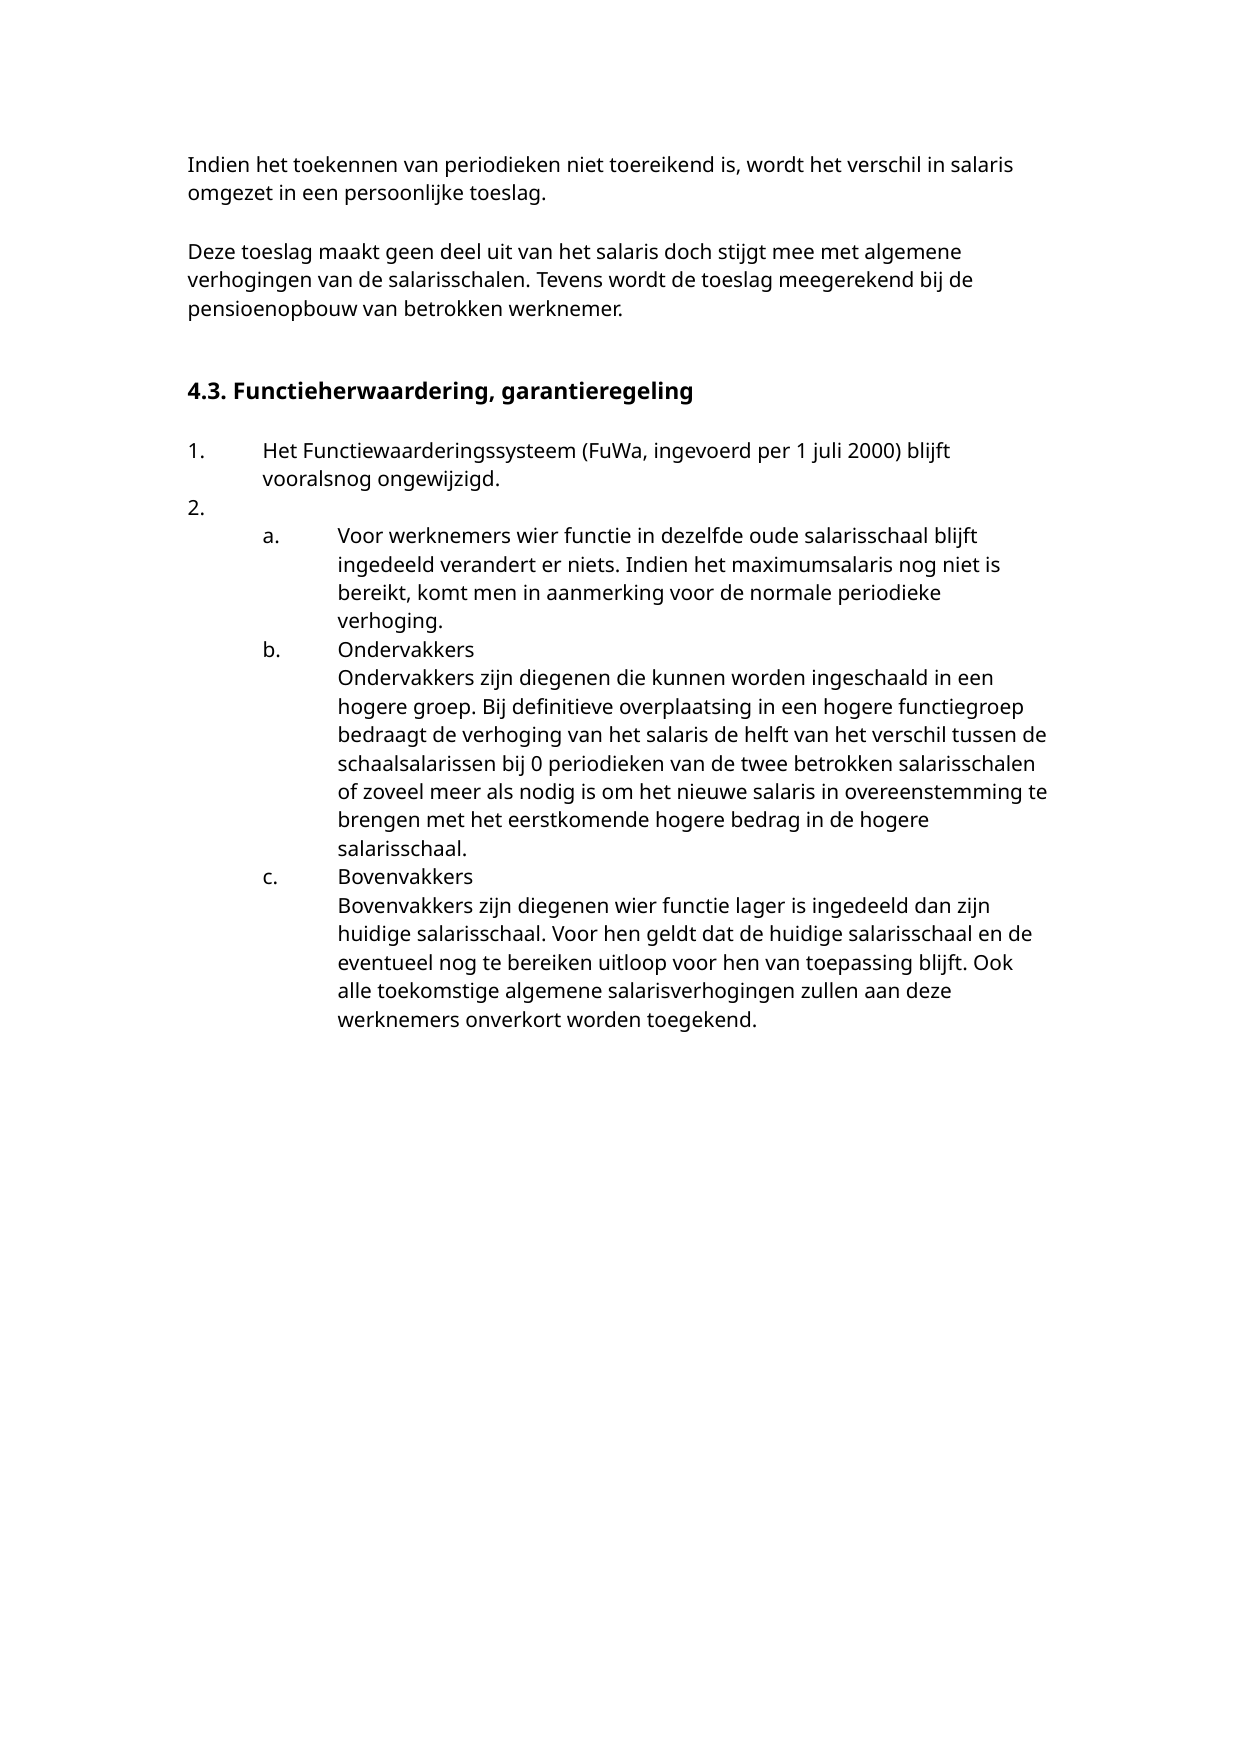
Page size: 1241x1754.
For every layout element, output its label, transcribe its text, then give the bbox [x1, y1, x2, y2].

list Bovenvakkers zijn diegenen wier functie lager is ingedeeld dan zijn huidige salarisschaal. Voor hen geldt dat de huidige salarisschaal en de eventueel nog te bereiken uitloop voor hen van toepassing blijft. Ook alle toekomstige algemene salarisverhogingen zullen aan deze werknemers onverkort worden toegekend. [262, 891, 1053, 1033]
list Ondervakkers zijn diegenen die kunnen worden ingeschaald in een hogere groep. Bij definitieve overplaatsing in een hogere functiegroep bedraagt de verhoging van het salaris de helft van het verschil tussen de schaalsalarissen bij 0 periodieken van de twee betrokken salarisschalen of zoveel meer als nodig is om het nieuwe salaris in overeenstemming te brengen met het eerstkomende hogere bedrag in de hogere salarisschaal. [262, 663, 1053, 862]
list Bovenvakkers [262, 862, 1053, 891]
list Voor werknemers wier functie in dezelfde oude salarisschaal blijft ingedeeld verandert er niets. Indien het maximumsalaris nog niet is bereikt, komt men in aanmerking voor de normale periodieke verhoging. [262, 521, 1053, 635]
text Indien het toekennen van periodieken niet toereikend is, wordt het verschil in salaris omgezet in een persoonlijke toeslag. [187, 150, 1053, 207]
list Het Functiewaarderingssysteem (FuWa, ingevoerd per 1 juli 2000) blijft vooralsnog ongewijzigd. [187, 436, 1053, 493]
text Deze toeslag maakt geen deel uit van het salaris doch stijgt mee met algemene verhogingen van de salarisschalen. Tevens wordt de toeslag meegerekend bij de pensioenopbouw van betrokken werknemer. [187, 237, 1053, 322]
list Ondervakkers [262, 635, 1053, 663]
subtitle 4.3. Functieherwaardering, garantieregeling [187, 375, 1053, 406]
